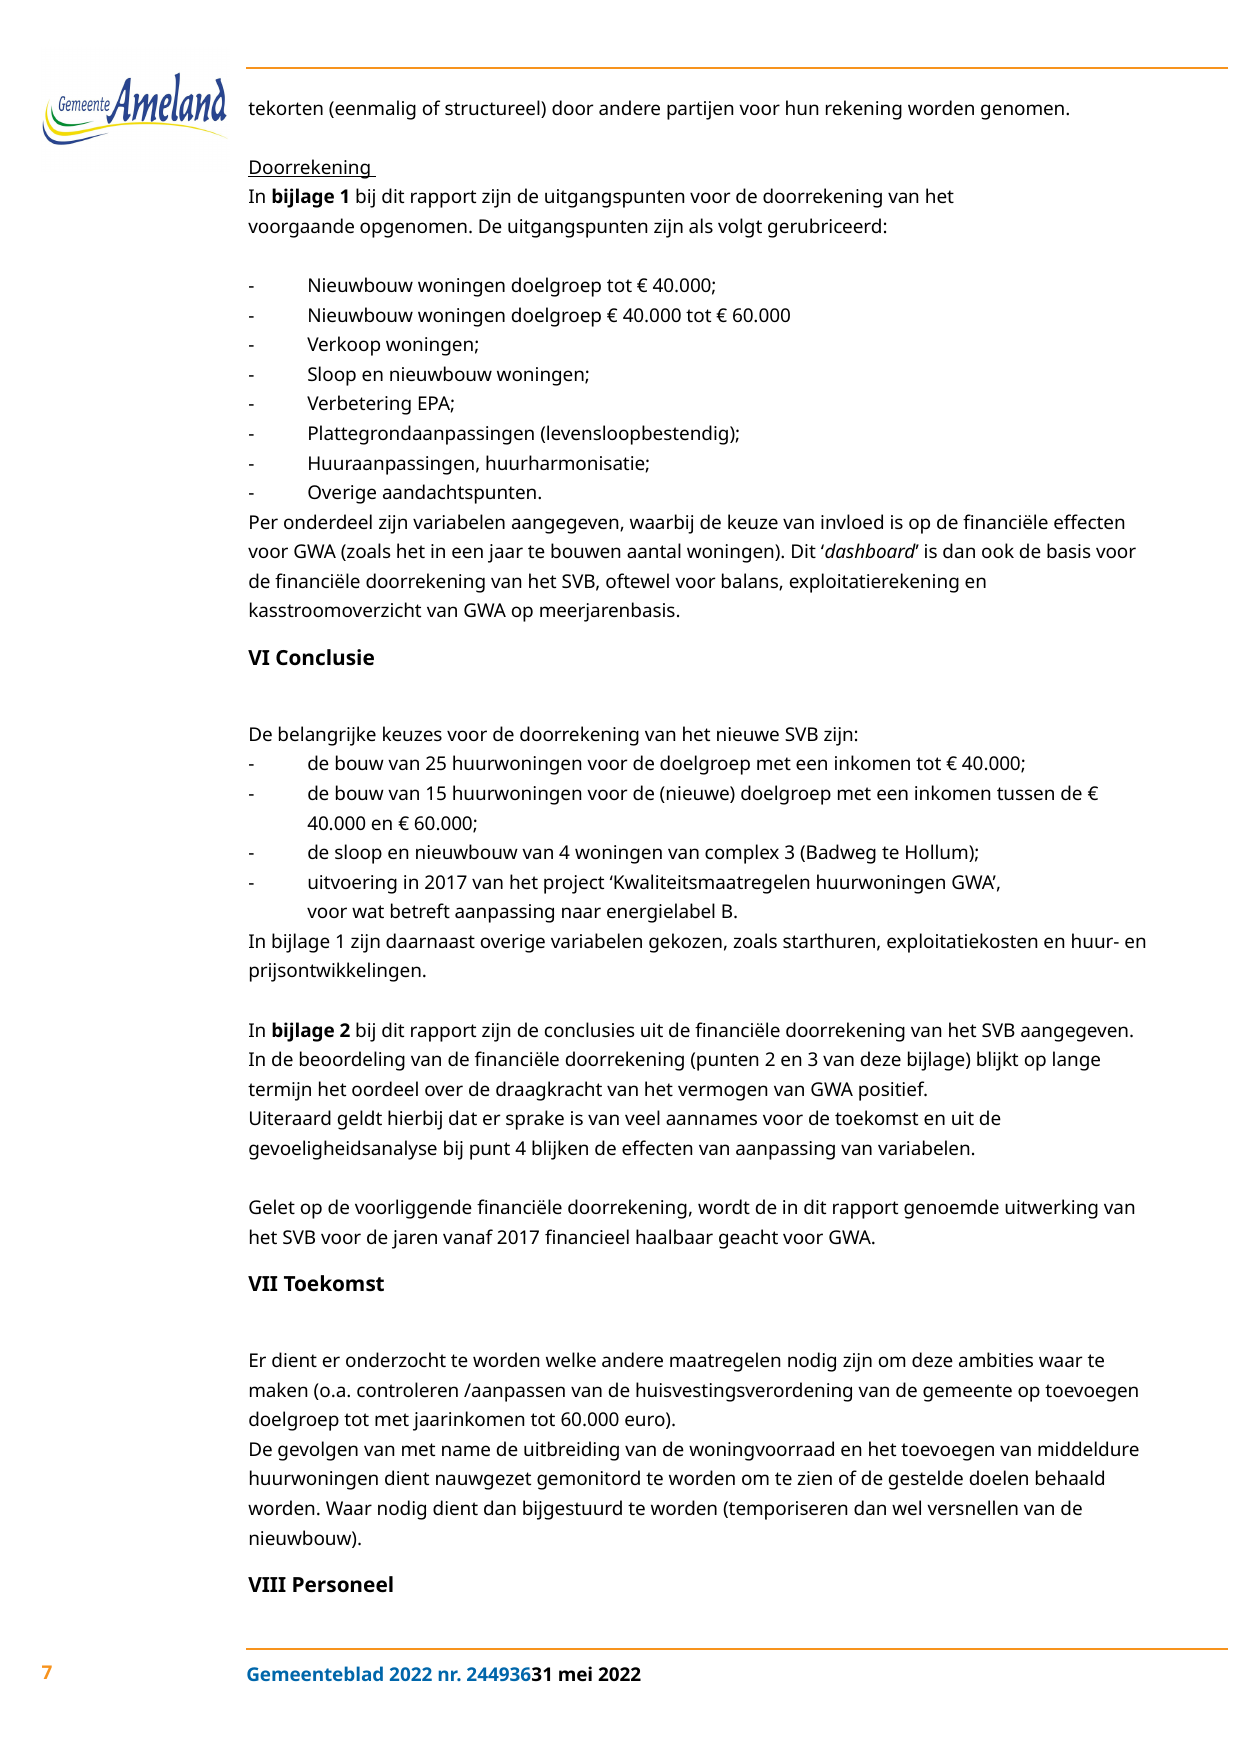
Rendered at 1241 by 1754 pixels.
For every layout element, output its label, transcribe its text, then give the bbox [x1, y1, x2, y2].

list de bouw van 25 huurwoningen voor de doelgroep met een inkomen tot € 40.000; [248, 751, 1152, 776]
list Plattegrondaanpassingen (levensloopbestendig); [248, 420, 1152, 446]
text Uiteraard geldt hierbij dat er sprake is van veel aannames voor de toekomst en uit de gevoeligheidsanalyse bij punt 4 blijken de effecten van aanpassing van variabelen. [248, 1106, 1152, 1161]
text VII Toekomst [248, 1269, 1152, 1298]
list Huuraanpassingen, huurharmonisatie; [248, 450, 1152, 476]
text In de beoordeling van de financiële doorrekening (punten 2 en 3 van deze bijlage) blijkt op lange termijn het oordeel over de draagkracht van het vermogen van GWA positief. [248, 1046, 1152, 1102]
text VIII Personeel [248, 1570, 1152, 1599]
text De gevolgen van met name de uitbreiding van de woningvoorraad en het toevoegen van middeldure huurwoningen dient nauwgezet gemonitord te worden om te zien of de gestelde doelen behaald worden. Waar nodig dient dan bijgestuurd te worden (temporiseren dan wel versnellen van de nieuwbouw). [248, 1436, 1152, 1551]
list Verbetering EPA; [248, 391, 1152, 416]
text Doorrekening [248, 154, 1152, 180]
text VI Conclusie [248, 643, 1152, 672]
text Per onderdeel zijn variabelen aangegeven, waarbij de keuze van invloed is op de financiële effecten voor GWA (zoals het in een jaar te bouwen aantal woningen). Dit ‘dashboard’ is dan ook de basis voor de financiële doorrekening van het SVB, oftewel voor balans, exploitatierekening en kasstroomoverzicht van GWA op meerjarenbasis. [248, 509, 1152, 623]
list Overige aandachtspunten. [248, 479, 1152, 505]
picture [41, 47, 231, 172]
list de sloop en nieuwbouw van 4 woningen van complex 3 (Badweg te Hollum); [248, 839, 1152, 865]
text In bijlage 1 bij dit rapport zijn de uitgangspunten voor de doorrekening van het [248, 183, 1152, 209]
list de bouw van 15 huurwoningen voor de (nieuwe) doelgroep met een inkomen tussen de € 40.000 en € 60.000; [248, 780, 1152, 836]
list uitvoering in 2017 van het project ‘Kwaliteitsmaatregelen huurwoningen GWA’, [248, 869, 1152, 895]
list Sloop en nieuwbouw woningen; [248, 361, 1152, 387]
text In bijlage 1 zijn daarnaast overige variabelen gekozen, zoals starthuren, exploitatiekosten en huur- en prijsontwikkelingen. [248, 928, 1152, 983]
list Nieuwbouw woningen doelgroep € 40.000 tot € 60.000 [248, 302, 1152, 328]
list Verkoop woningen; [248, 331, 1152, 357]
text voorgaande opgenomen. De uitgangspunten zijn als volgt gerubriceerd: [248, 213, 1152, 239]
text Gelet op de voorliggende financiële doorrekening, wordt de in dit rapport genoemde uitwerking van het SVB voor de jaren vanaf 2017 financieel haalbaar geacht voor GWA. [248, 1194, 1152, 1250]
list voor wat betreft aanpassing naar energielabel B. [248, 898, 1152, 924]
list Nieuwbouw woningen doelgroep tot € 40.000; [248, 272, 1152, 298]
text Er dient er onderzocht te worden welke andere maatregelen nodig zijn om deze ambities waar te maken (o.a. controleren /aanpassen van de huisvestingsverordening van de gemeente op toevoegen doelgroep tot met jaarinkomen tot 60.000 euro). [248, 1347, 1152, 1432]
text De belangrijke keuzes voor de doorrekening van het nieuwe SVB zijn: [248, 721, 1152, 747]
text In bijlage 2 bij dit rapport zijn de conclusies uit de financiële doorrekening van het SVB aangegeven. [248, 1017, 1152, 1043]
text tekorten (eenmalig of structureel) door andere partijen voor hun rekening worden genomen. [248, 95, 1152, 121]
